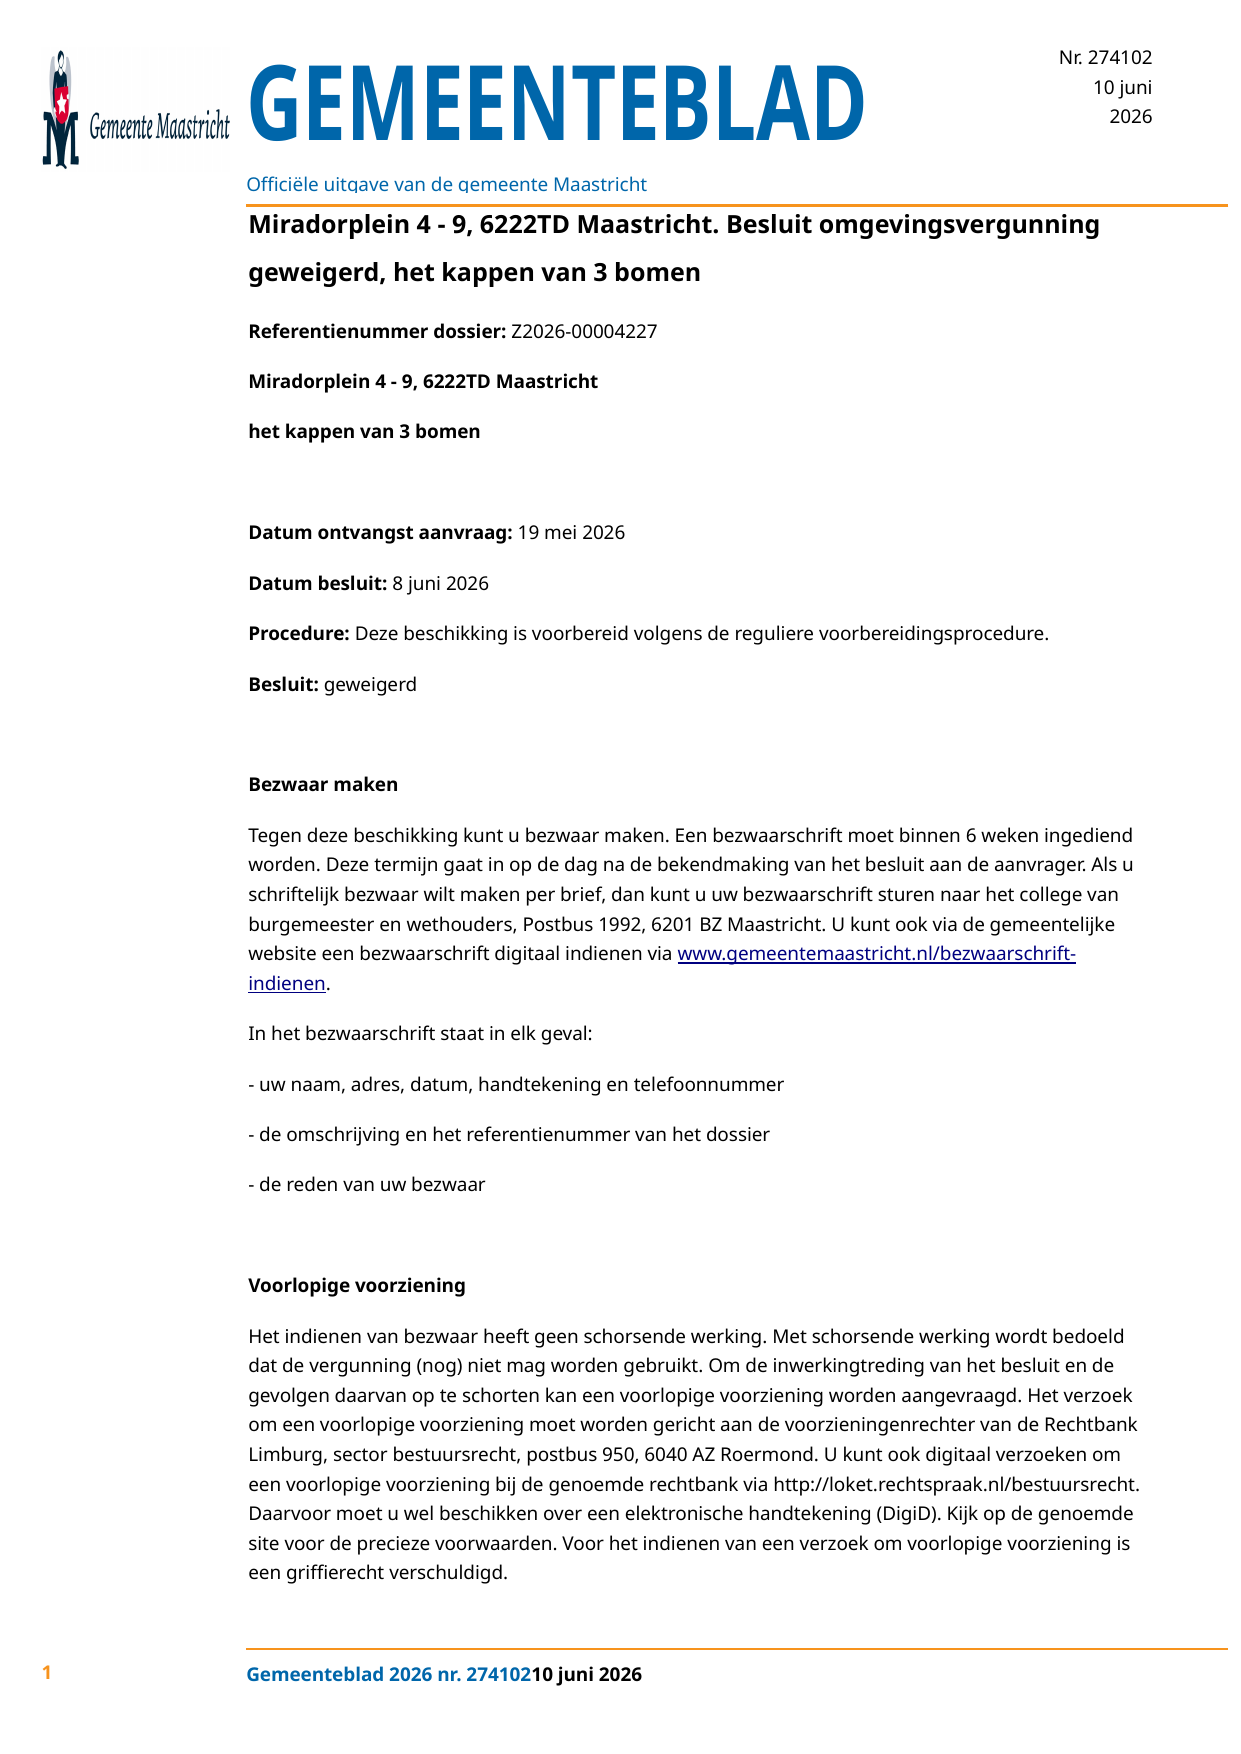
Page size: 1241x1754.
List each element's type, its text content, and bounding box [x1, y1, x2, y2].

text Miradorplein 4 - 9, 6222TD Maastricht. Besluit omgevingsvergunning geweigerd, het kappen van 3 bomen [248, 207, 1152, 288]
text Besluit: geweigerd [248, 671, 1152, 697]
text - uw naam, adres, datum, handtekening en telefoonnummer [248, 1071, 1152, 1097]
text Miradorplein 4 - 9, 6222TD Maastricht [248, 368, 1152, 394]
text Datum ontvangst aanvraag: 19 mei 2026 [248, 519, 1152, 545]
text Datum besluit: 8 juni 2026 [248, 570, 1152, 596]
text Procedure: Deze beschikking is voorbereid volgens de reguliere voorbereidingsprocedure. [248, 620, 1152, 646]
text Voorlopige voorziening [248, 1272, 1152, 1298]
text Tegen deze beschikking kunt u bezwaar maken. Een bezwaarschrift moet binnen 6 weken ingediend worden. Deze termijn gaat in op de dag na de bekendmaking van het besluit aan de aanvrager. Als u schriftelijk bezwaar wilt maken per brief, dan kunt u uw bezwaarschrift sturen naar het college van burgemeester en wethouders, Postbus 1992, 6201 BZ Maastricht. U kunt ook via de gemeentelijke website een bezwaarschrift digitaal indienen via www.gemeentemaastricht.nl/bezwaarschrift-indienen. [248, 822, 1152, 996]
picture [41, 47, 231, 172]
text - de omschrijving en het referentienummer van het dossier [248, 1121, 1152, 1147]
text het kappen van 3 bomen [248, 419, 1152, 444]
text In het bezwaarschrift staat in elk geval: [248, 1020, 1152, 1046]
text Bezwaar maken [248, 772, 1152, 797]
text Referentienummer dossier: Z2026-00004227 [248, 318, 1152, 344]
text - de reden van uw bezwaar [248, 1172, 1152, 1197]
text Het indienen van bezwaar heeft geen schorsende werking. Met schorsende werking wordt bedoeld dat de vergunning (nog) niet mag worden gebruikt. Om de inwerkingtreding van het besluit en de gevolgen daarvan op te schorten kan een voorlopige voorziening worden aangevraagd. Het verzoek om een voorlopige voorziening moet worden gericht aan de voorzieningenrechter van de Rechtbank Limburg, sector bestuursrecht, postbus 950, 6040 AZ Roermond. U kunt ook digitaal verzoeken om een voorlopige voorziening bij de genoemde rechtbank via http://loket.rechtspraak.nl/bestuursrecht. Daarvoor moet u wel beschikken over een elektronische handtekening (DigiD). Kijk op de genoemde site voor de precieze voorwaarden. Voor het indienen van een verzoek om voorlopige voorziening is een griffierecht verschuldigd. [248, 1323, 1152, 1585]
